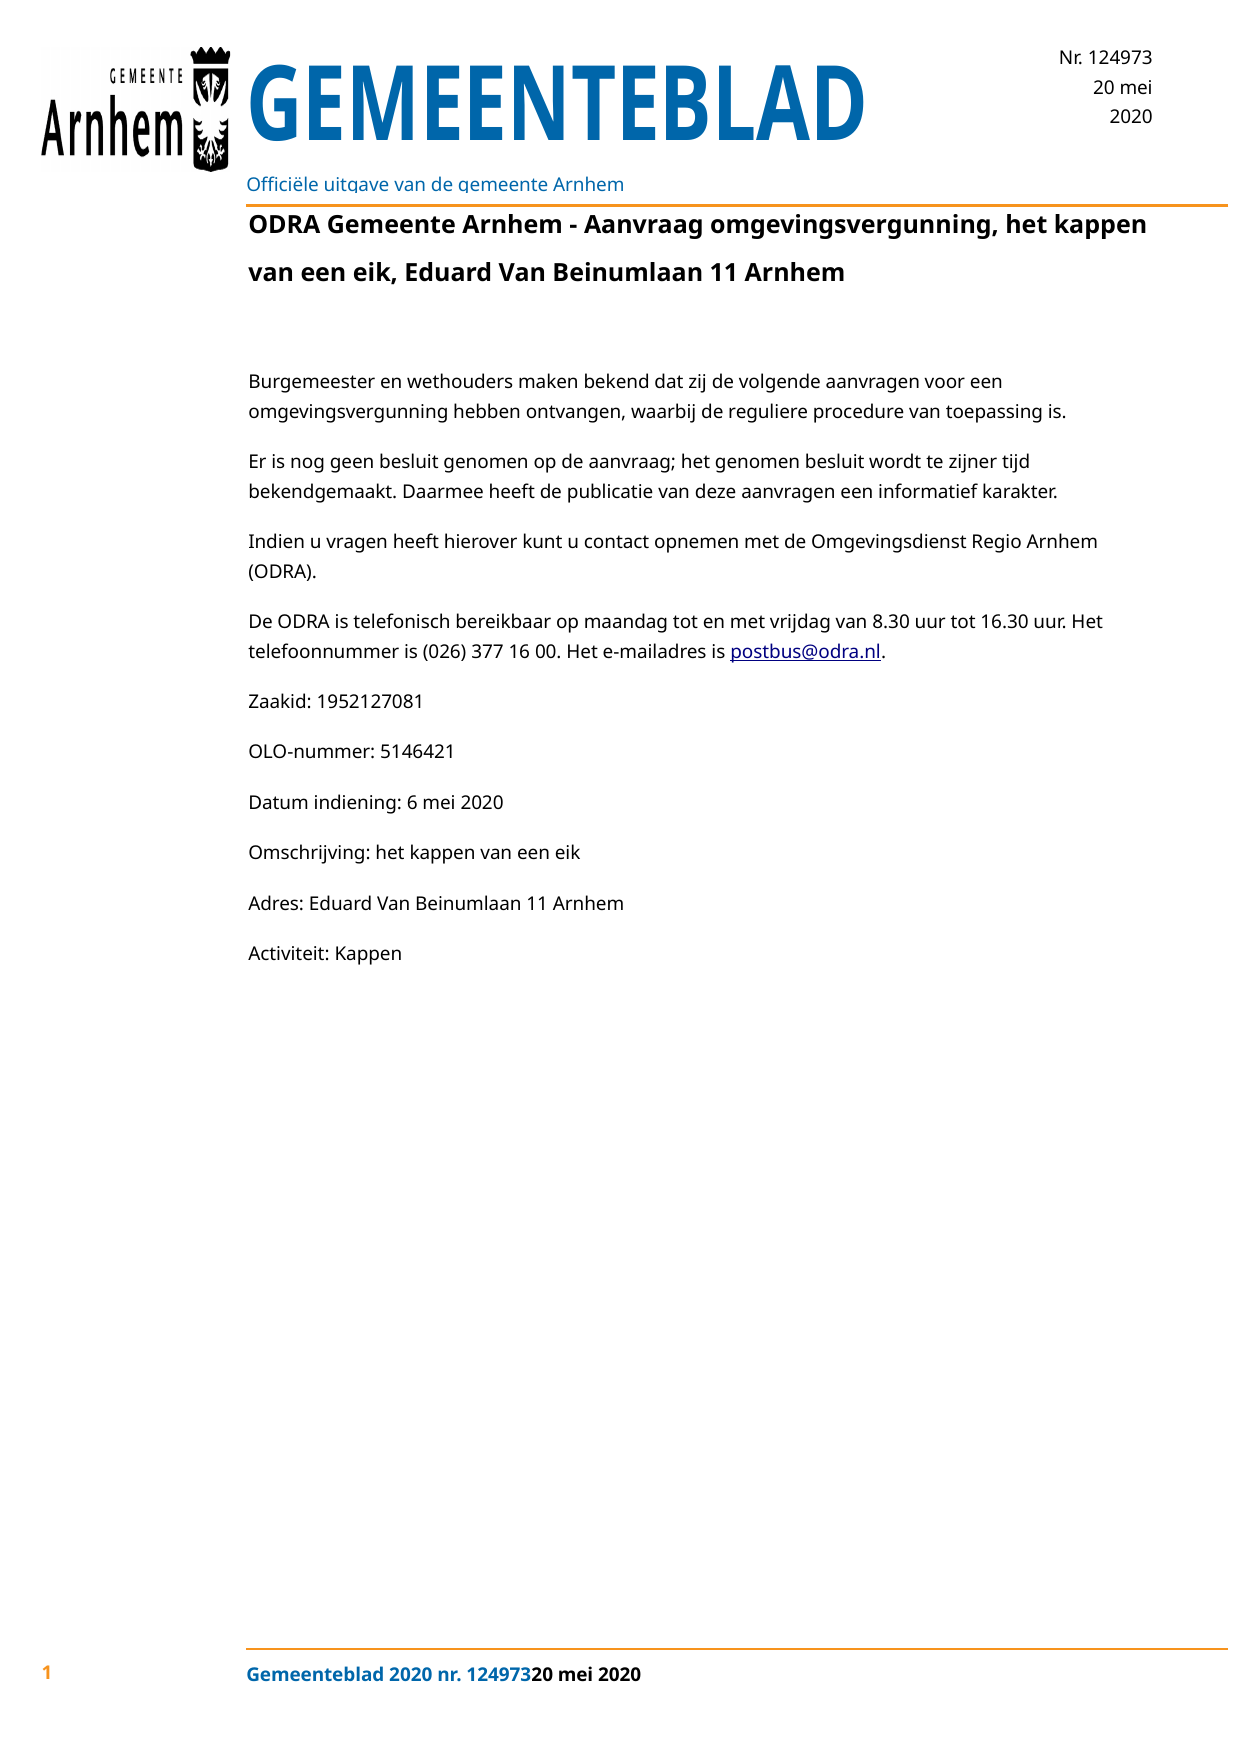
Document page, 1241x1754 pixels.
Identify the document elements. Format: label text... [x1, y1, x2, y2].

text OLO-nummer: 5146421 [248, 739, 1152, 764]
text Datum indiening: 6 mei 2020 [248, 789, 1152, 815]
text Omschrijving: het kappen van een eik [248, 839, 1152, 865]
text De ODRA is telefonisch bereikbaar op maandag tot en met vrijdag van 8.30 uur tot 16.30 uur. Het telefoonnummer is (026) 377 16 00. Het e-mailadres is postbus@odra.nl. [248, 608, 1152, 664]
text ODRA Gemeente Arnhem - Aanvraag omgevingsvergunning, het kappen van een eik, Eduard Van Beinumlaan 11 Arnhem [248, 207, 1152, 288]
picture [41, 47, 231, 172]
text Zaakid: 1952127081 [248, 688, 1152, 714]
text Er is nog geen besluit genomen op de aanvraag; het genomen besluit wordt te zijner tijd bekendgemaakt. Daarmee heeft de publicatie van deze aanvragen een informatief karakter. [248, 448, 1152, 504]
text Adres: Eduard Van Beinumlaan 11 Arnhem [248, 890, 1152, 916]
text Activiteit: Kappen [248, 940, 1152, 966]
text Indien u vragen heeft hierover kunt u contact opnemen met de Omgevingsdienst Regio Arnhem (ODRA). [248, 528, 1152, 584]
text Burgemeester en wethouders maken bekend dat zij de volgende aanvragen voor een omgevingsvergunning hebben ontvangen, waarbij de reguliere procedure van toepassing is. [248, 368, 1152, 424]
